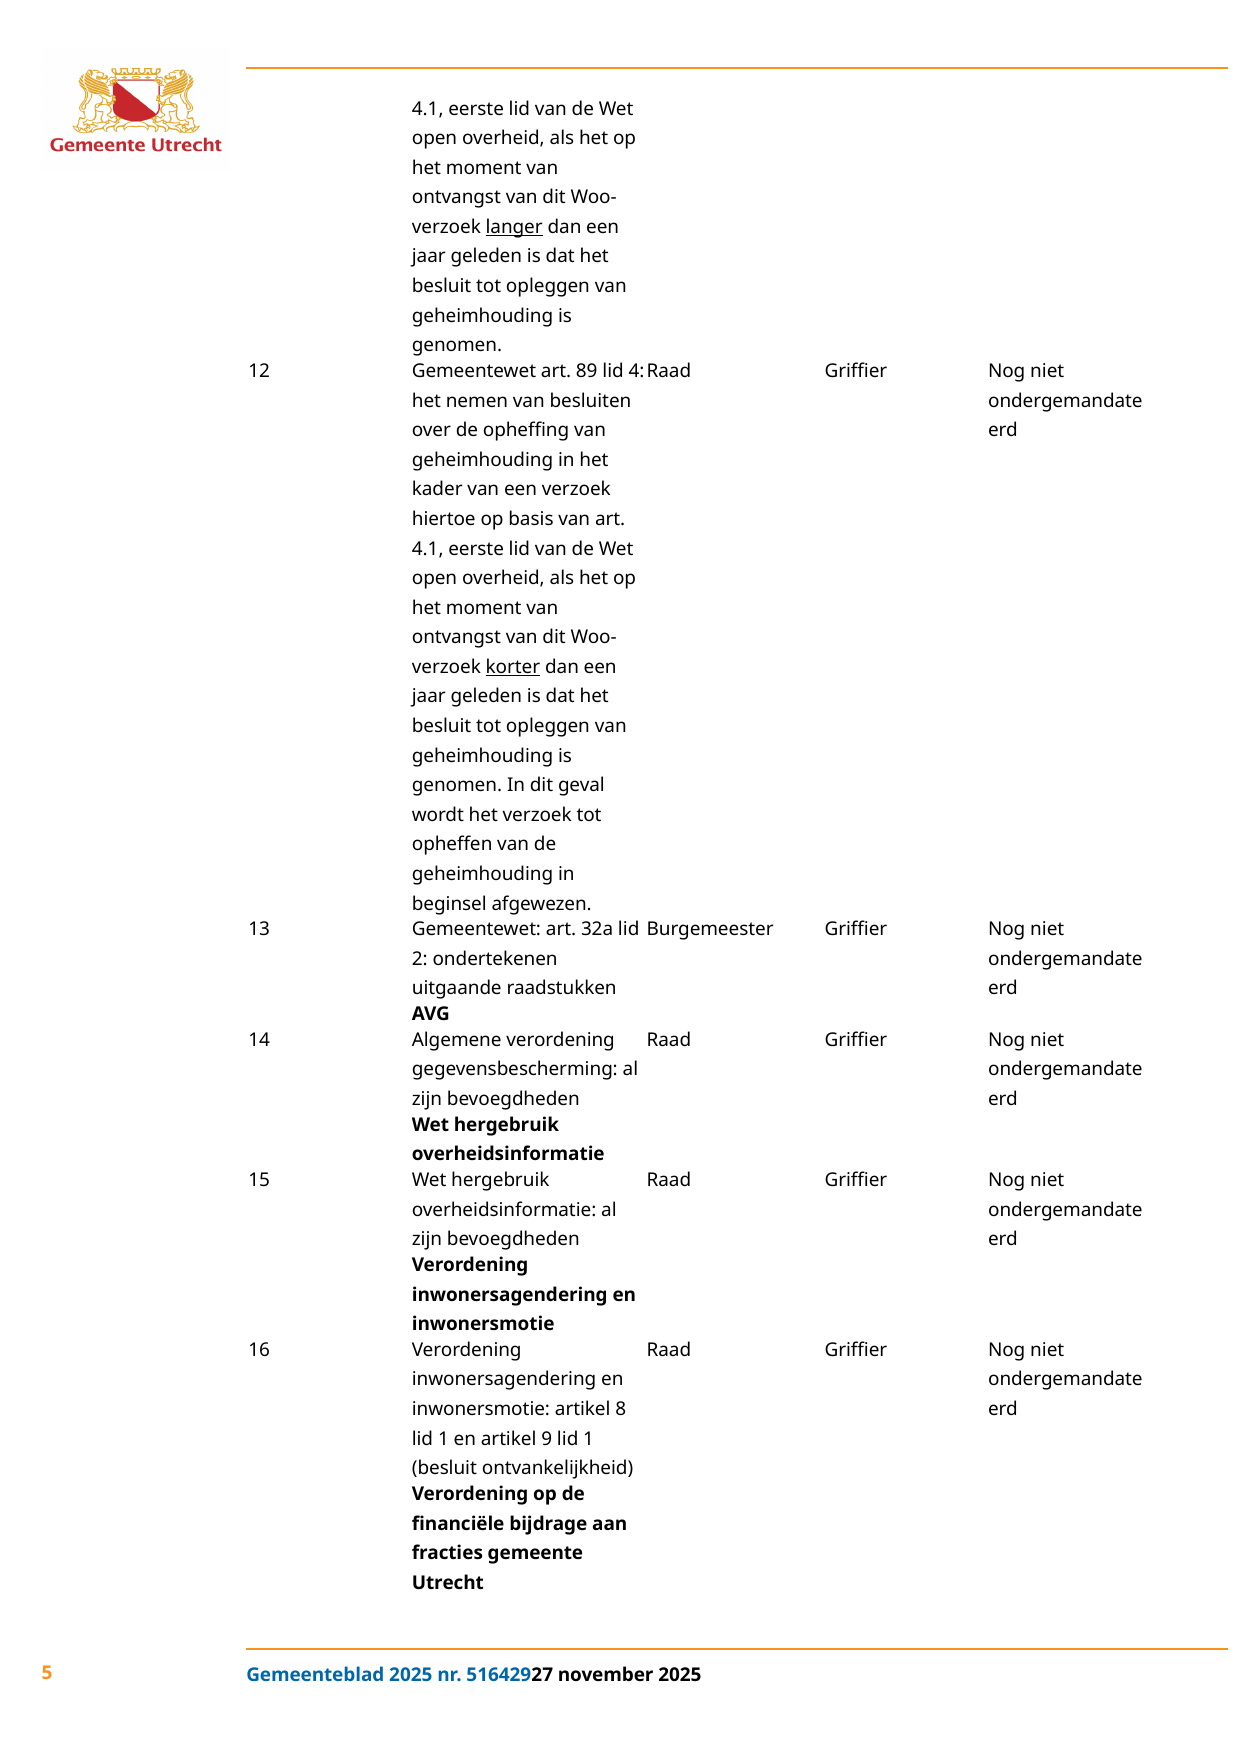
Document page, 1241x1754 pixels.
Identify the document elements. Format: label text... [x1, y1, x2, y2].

table_cell [988, 1251, 1152, 1336]
table_cell Raad [646, 1166, 824, 1251]
table_cell [824, 1251, 988, 1336]
picture [41, 47, 231, 172]
table_cell [824, 1480, 988, 1594]
table_cell Verordening inwonersagendering en inwonersmotie [412, 1251, 646, 1336]
table_cell Griffier [824, 1336, 988, 1480]
table_cell 12 [248, 357, 412, 915]
table_cell 4.1, eerste lid van de Wet open overheid, als het op het moment van ontvangst van dit Woo-verzoek langer dan een jaar geleden is dat het besluit tot opleggen van geheimhouding is genomen. [412, 95, 646, 357]
table_cell [988, 1000, 1152, 1026]
table_cell Nog niet ondergemandateerd [988, 1166, 1152, 1251]
table_cell Griffier [824, 357, 988, 915]
table_cell Gemeentewet: art. 32a lid 2: ondertekenen uitgaande raadstukken [412, 915, 646, 1000]
table_cell Verordening inwonersagendering en inwonersmotie: artikel 8 lid 1 en artikel 9 lid 1 (besluit ontvankelijkheid) [412, 1336, 646, 1480]
table_cell [248, 1251, 412, 1336]
table_cell Nog niet ondergemandateerd [988, 1026, 1152, 1111]
table_cell [646, 1000, 824, 1026]
table_cell 13 [248, 915, 412, 1000]
table_cell 14 [248, 1026, 412, 1111]
table_cell [824, 95, 988, 357]
table_cell [824, 1000, 988, 1026]
table_cell [988, 1111, 1152, 1166]
table_cell [988, 1480, 1152, 1594]
table_cell Nog niet ondergemandateerd [988, 1336, 1152, 1480]
table_cell Nog niet ondergemandateerd [988, 357, 1152, 915]
table_cell Griffier [824, 915, 988, 1000]
table_cell [646, 1111, 824, 1166]
table_cell AVG [412, 1000, 646, 1026]
table_cell Raad [646, 1026, 824, 1111]
table_cell [646, 95, 824, 357]
table_cell [824, 1111, 988, 1166]
table_cell Wet hergebruik overheidsinformatie [412, 1111, 646, 1166]
table_cell Griffier [824, 1026, 988, 1111]
table_cell [248, 1000, 412, 1026]
table_cell Algemene verordening gegevensbescherming: al zijn bevoegdheden [412, 1026, 646, 1111]
table_cell Raad [646, 357, 824, 915]
table_cell Burgemeester [646, 915, 824, 1000]
table_cell Verordening op de financiële bijdrage aan fracties gemeente Utrecht [412, 1480, 646, 1594]
table_cell Griffier [824, 1166, 988, 1251]
table_cell 16 [248, 1336, 412, 1480]
table_cell [646, 1251, 824, 1336]
table_cell [646, 1480, 824, 1594]
table_cell Nog niet ondergemandateerd [988, 915, 1152, 1000]
table_cell [988, 95, 1152, 357]
table_cell [248, 95, 412, 357]
table_cell Raad [646, 1336, 824, 1480]
table_cell Gemeentewet art. 89 lid 4: het nemen van besluiten over de opheffing van geheimhouding in het kader van een verzoek hiertoe op basis van art. 4.1, eerste lid van de Wet open overheid, als het op het moment van ontvangst van dit Woo-verzoek korter dan een jaar geleden is dat het besluit tot opleggen van geheimhouding is genomen. In dit geval wordt het verzoek tot opheffen van de geheimhouding in beginsel afgewezen. [412, 357, 646, 915]
table_cell 15 [248, 1166, 412, 1251]
table_cell [248, 1480, 412, 1594]
table_cell [248, 1111, 412, 1166]
table_cell Wet hergebruik overheidsinformatie: al zijn bevoegdheden [412, 1166, 646, 1251]
